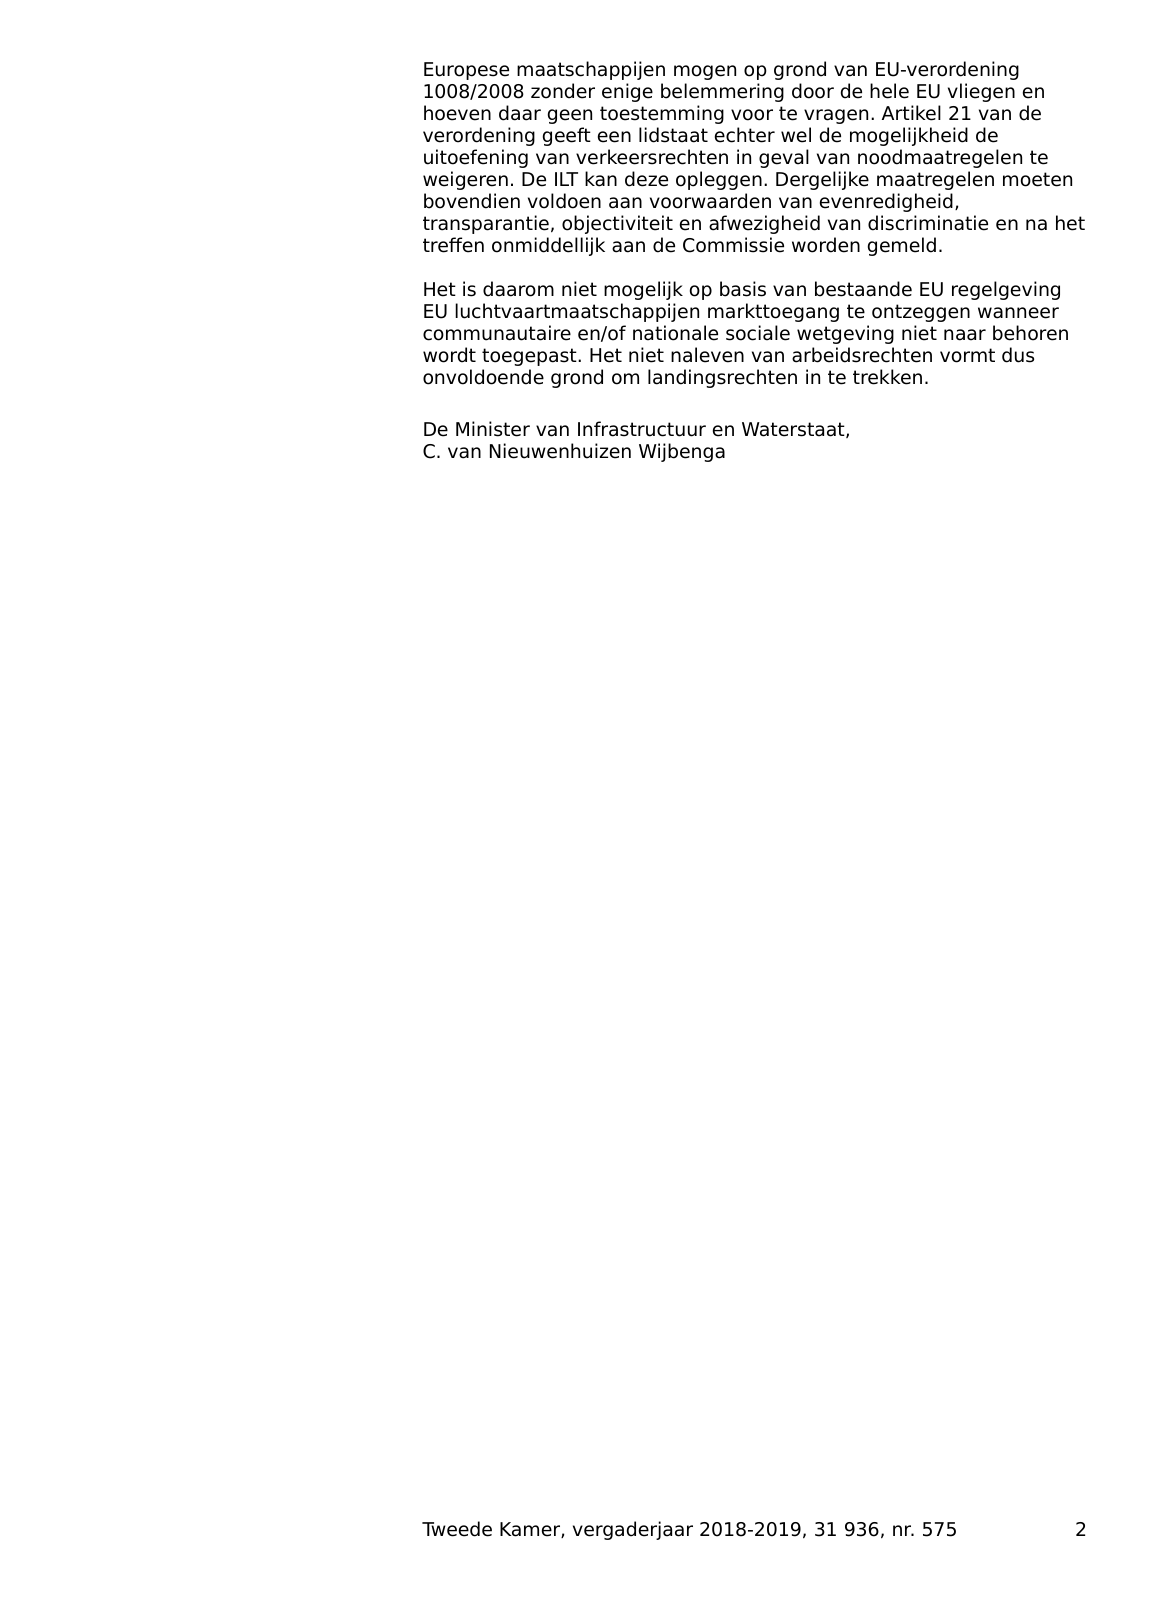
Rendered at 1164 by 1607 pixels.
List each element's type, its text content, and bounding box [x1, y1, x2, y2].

text De Minister van Infrastructuur en Waterstaat, C. van Nieuwenhuizen Wijbenga [422, 419, 1087, 463]
text Het is daarom niet mogelijk op basis van bestaande EU regelgeving EU luchtvaartmaatschappijen markttoegang te ontzeggen wanneer communautaire en/of nationale sociale wetgeving niet naar behoren wordt toegepast. Het niet naleven van arbeidsrechten vormt dus onvoldoende grond om landingsrechten in te trekken. [422, 279, 1087, 389]
text Europese maatschappijen mogen op grond van EU-verordening 1008/2008 zonder enige belemmering door de hele EU vliegen en hoeven daar geen toestemming voor te vragen. Artikel 21 van de verordening geeft een lidstaat echter wel de mogelijkheid de uitoefening van verkeersrechten in geval van noodmaatregelen te weigeren. De ILT kan deze opleggen. Dergelijke maatregelen moeten bovendien voldoen aan voorwaarden van evenredigheid, transparantie, objectiviteit en afwezigheid van discriminatie en na het treffen onmiddellijk aan de Commissie worden gemeld. [422, 59, 1087, 257]
